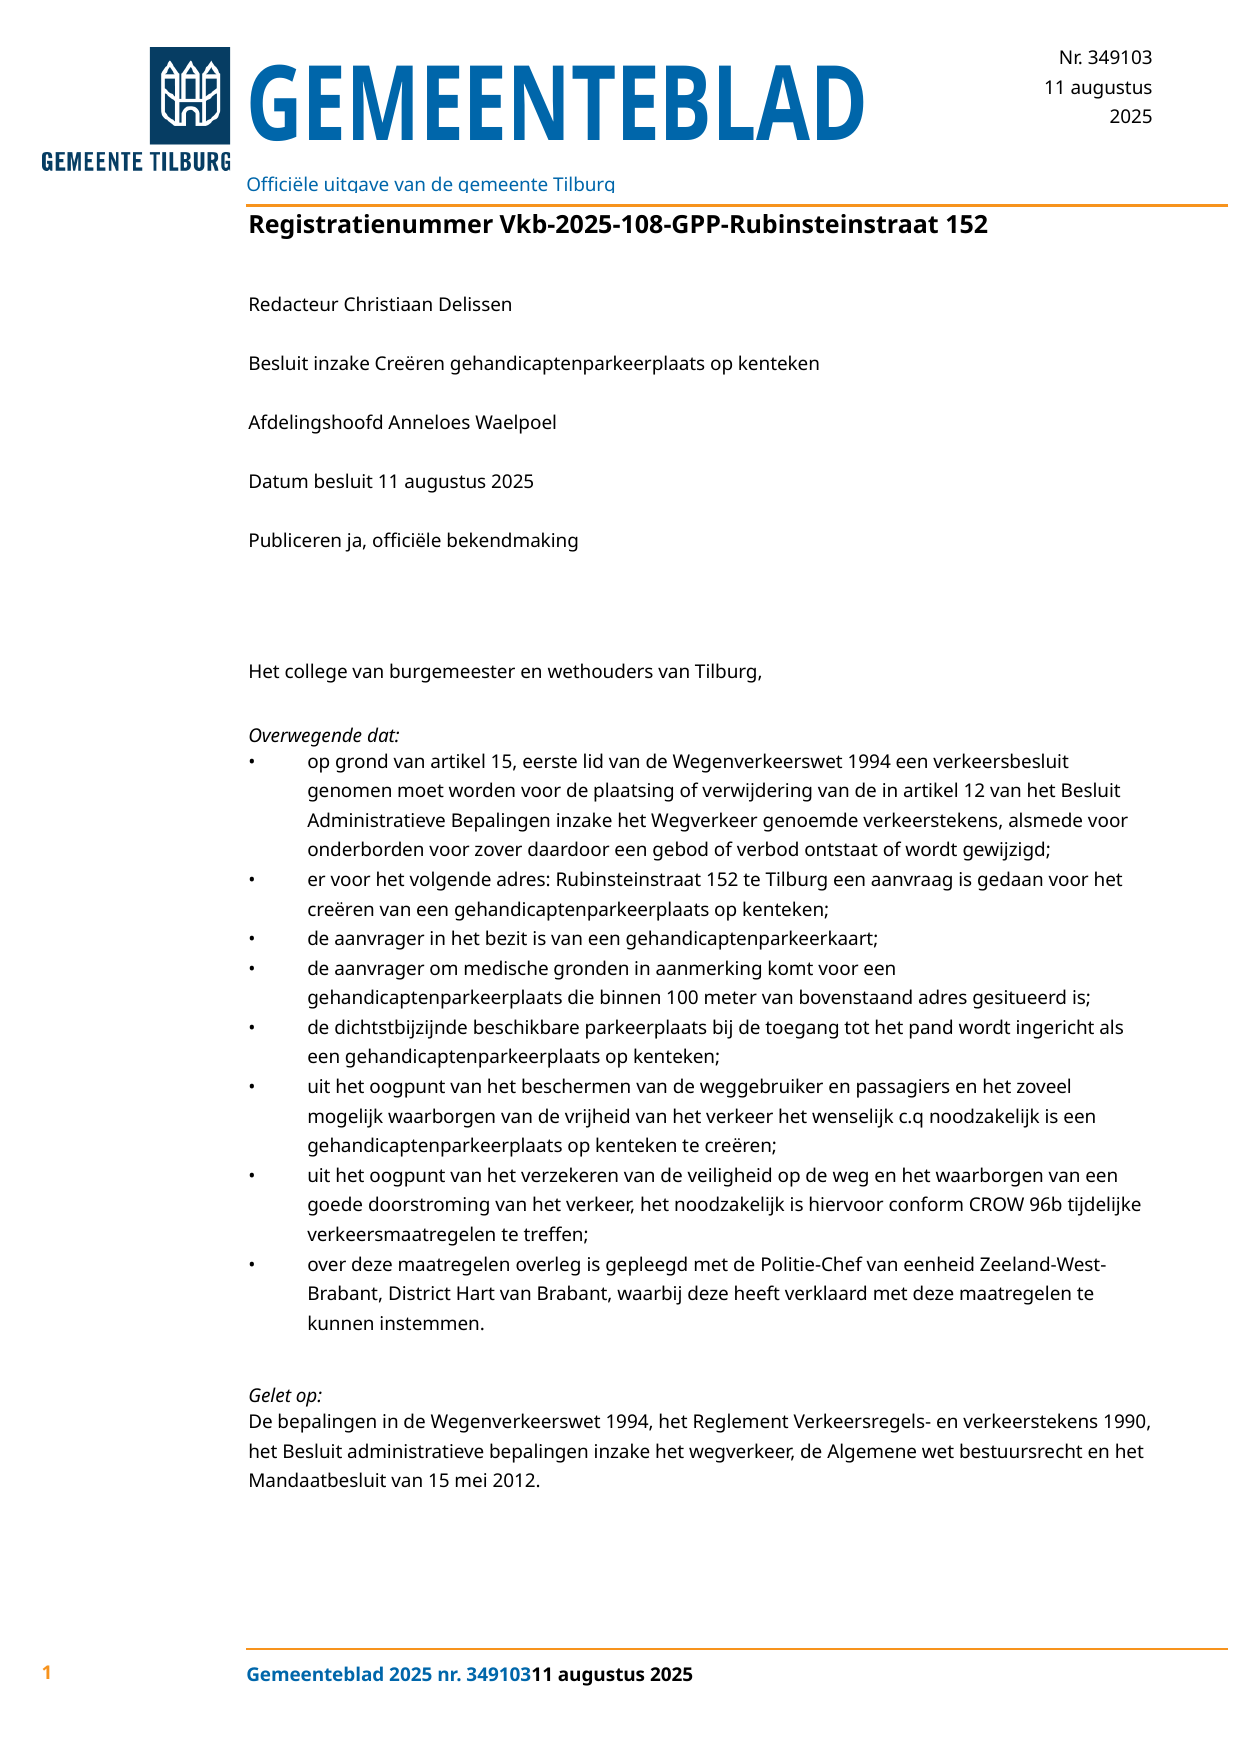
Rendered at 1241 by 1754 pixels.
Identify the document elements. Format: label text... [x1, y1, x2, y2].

list de aanvrager om medische gronden in aanmerking komt voor een gehandicaptenparkeerplaats die binnen 100 meter van bovenstaand adres gesitueerd is; [248, 955, 1152, 1010]
text Het college van burgemeester en wethouders van Tilburg, [248, 658, 1152, 684]
text Gelet op: [248, 1383, 1152, 1408]
list de dichtstbijzijnde beschikbare parkeerplaats bij de toegang tot het pand wordt ingericht als een gehandicaptenparkeerplaats op kenteken; [248, 1014, 1152, 1069]
text De bepalingen in de Wegenverkeerswet 1994, het Reglement Verkeersregels- en verkeerstekens 1990, het Besluit administratieve bepalingen inzake het wegverkeer, de Algemene wet bestuursrecht en het Mandaatbesluit van 15 mei 2012. [248, 1408, 1152, 1493]
text Besluit inzake Creëren gehandicaptenparkeerplaats op kenteken [248, 350, 1152, 376]
list de aanvrager in het bezit is van een gehandicaptenparkeerkaart; [248, 925, 1152, 951]
list uit het oogpunt van het beschermen van de weggebruiker en passagiers en het zoveel mogelijk waarborgen van de vrijheid van het verkeer het wenselijk c.q noodzakelijk is een gehandicaptenparkeerplaats op kenteken te creëren; [248, 1073, 1152, 1158]
text Publiceren ja, officiële bekendmaking [248, 528, 1152, 553]
list over deze maatregelen overleg is gepleegd met de Politie-Chef van eenheid Zeeland-West-Brabant, District Hart van Brabant, waarbij deze heeft verklaard met deze maatregelen te kunnen instemmen. [248, 1251, 1152, 1336]
text Redacteur Christiaan Delissen [248, 291, 1152, 317]
list er voor het volgende adres: Rubinsteinstraat 152 te Tilburg een aanvraag is gedaan voor het creëren van een gehandicaptenparkeerplaats op kenteken; [248, 866, 1152, 921]
text Afdelingshoofd Anneloes Waelpoel [248, 409, 1152, 435]
text Datum besluit 11 augustus 2025 [248, 468, 1152, 494]
text Registratienummer Vkb-2025-108-GPP-Rubinsteinstraat 152 [248, 207, 1152, 241]
list uit het oogpunt van het verzekeren van de veiligheid op de weg en het waarborgen van een goede doorstroming van het verkeer, het noodzakelijk is hiervoor conform CROW 96b tijdelijke verkeersmaatregelen te treffen; [248, 1162, 1152, 1247]
text Overwegende dat: [248, 722, 1152, 748]
picture [41, 47, 231, 172]
list op grond van artikel 15, eerste lid van de Wegenverkeerswet 1994 een verkeersbesluit genomen moet worden voor de plaatsing of verwijdering van de in artikel 12 van het Besluit Administratieve Bepalingen inzake het Wegverkeer genoemde verkeerstekens, alsmede voor onderborden voor zover daardoor een gebod of verbod ontstaat of wordt gewijzigd; [248, 748, 1152, 862]
